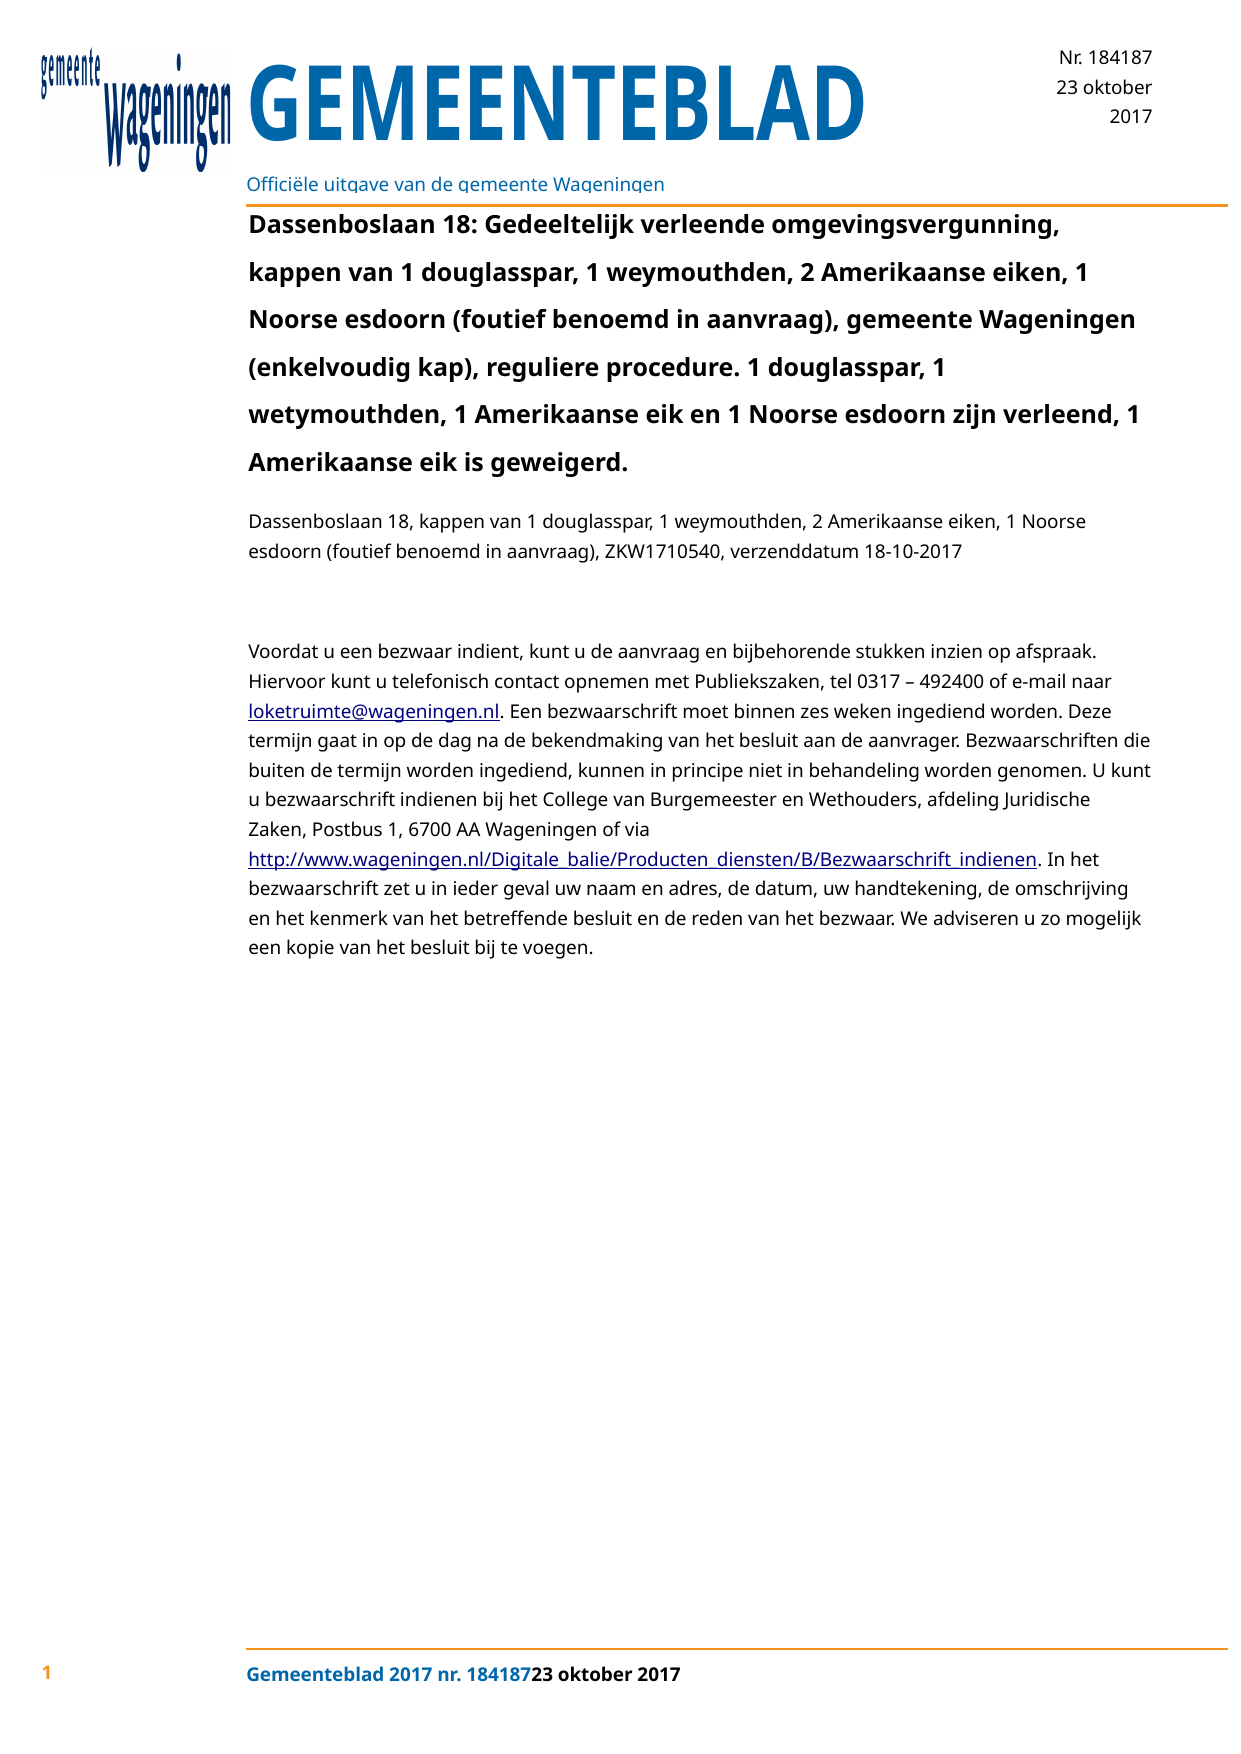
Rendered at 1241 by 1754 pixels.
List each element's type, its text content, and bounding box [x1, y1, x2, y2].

text Dassenboslaan 18: Gedeeltelijk verleende omgevingsvergunning, kappen van 1 douglasspar, 1 weymouthden, 2 Amerikaanse eiken, 1 Noorse esdoorn (foutief benoemd in aanvraag), gemeente Wageningen (enkelvoudig kap), reguliere procedure. 1 douglasspar, 1 wetymouthden, 1 Amerikaanse eik en 1 Noorse esdoorn zijn verleend, 1 Amerikaanse eik is geweigerd. [248, 207, 1152, 479]
text Voordat u een bezwaar indient, kunt u de aanvraag en bijbehorende stukken inzien op afspraak. Hiervoor kunt u telefonisch contact opnemen met Publiekszaken, tel 0317 – 492400 of e-mail naar loketruimte@wageningen.nl. Een bezwaarschrift moet binnen zes weken ingediend worden. Deze termijn gaat in op de dag na de bekendmaking van het besluit aan de aanvrager. Bezwaarschriften die buiten de termijn worden ingediend, kunnen in principe niet in behandeling worden genomen. U kunt u bezwaarschrift indienen bij het College van Burgemeester en Wethouders, afdeling Juridische Zaken, Postbus 1, 6700 AA Wageningen of via http://www.wageningen.nl/Digitale_balie/Producten_diensten/B/Bezwaarschrift_indienen. In het bezwaarschrift zet u in ieder geval uw naam en adres, de datum, uw handtekening, de omschrijving en het kenmerk van het betreffende besluit en de reden van het bezwaar. We adviseren u zo mogelijk een kopie van het besluit bij te voegen. [248, 639, 1152, 960]
picture [41, 47, 231, 172]
text Dassenboslaan 18, kappen van 1 douglasspar, 1 weymouthden, 2 Amerikaanse eiken, 1 Noorse esdoorn (foutief benoemd in aanvraag), ZKW1710540, verzenddatum 18-10-2017 [248, 508, 1152, 564]
